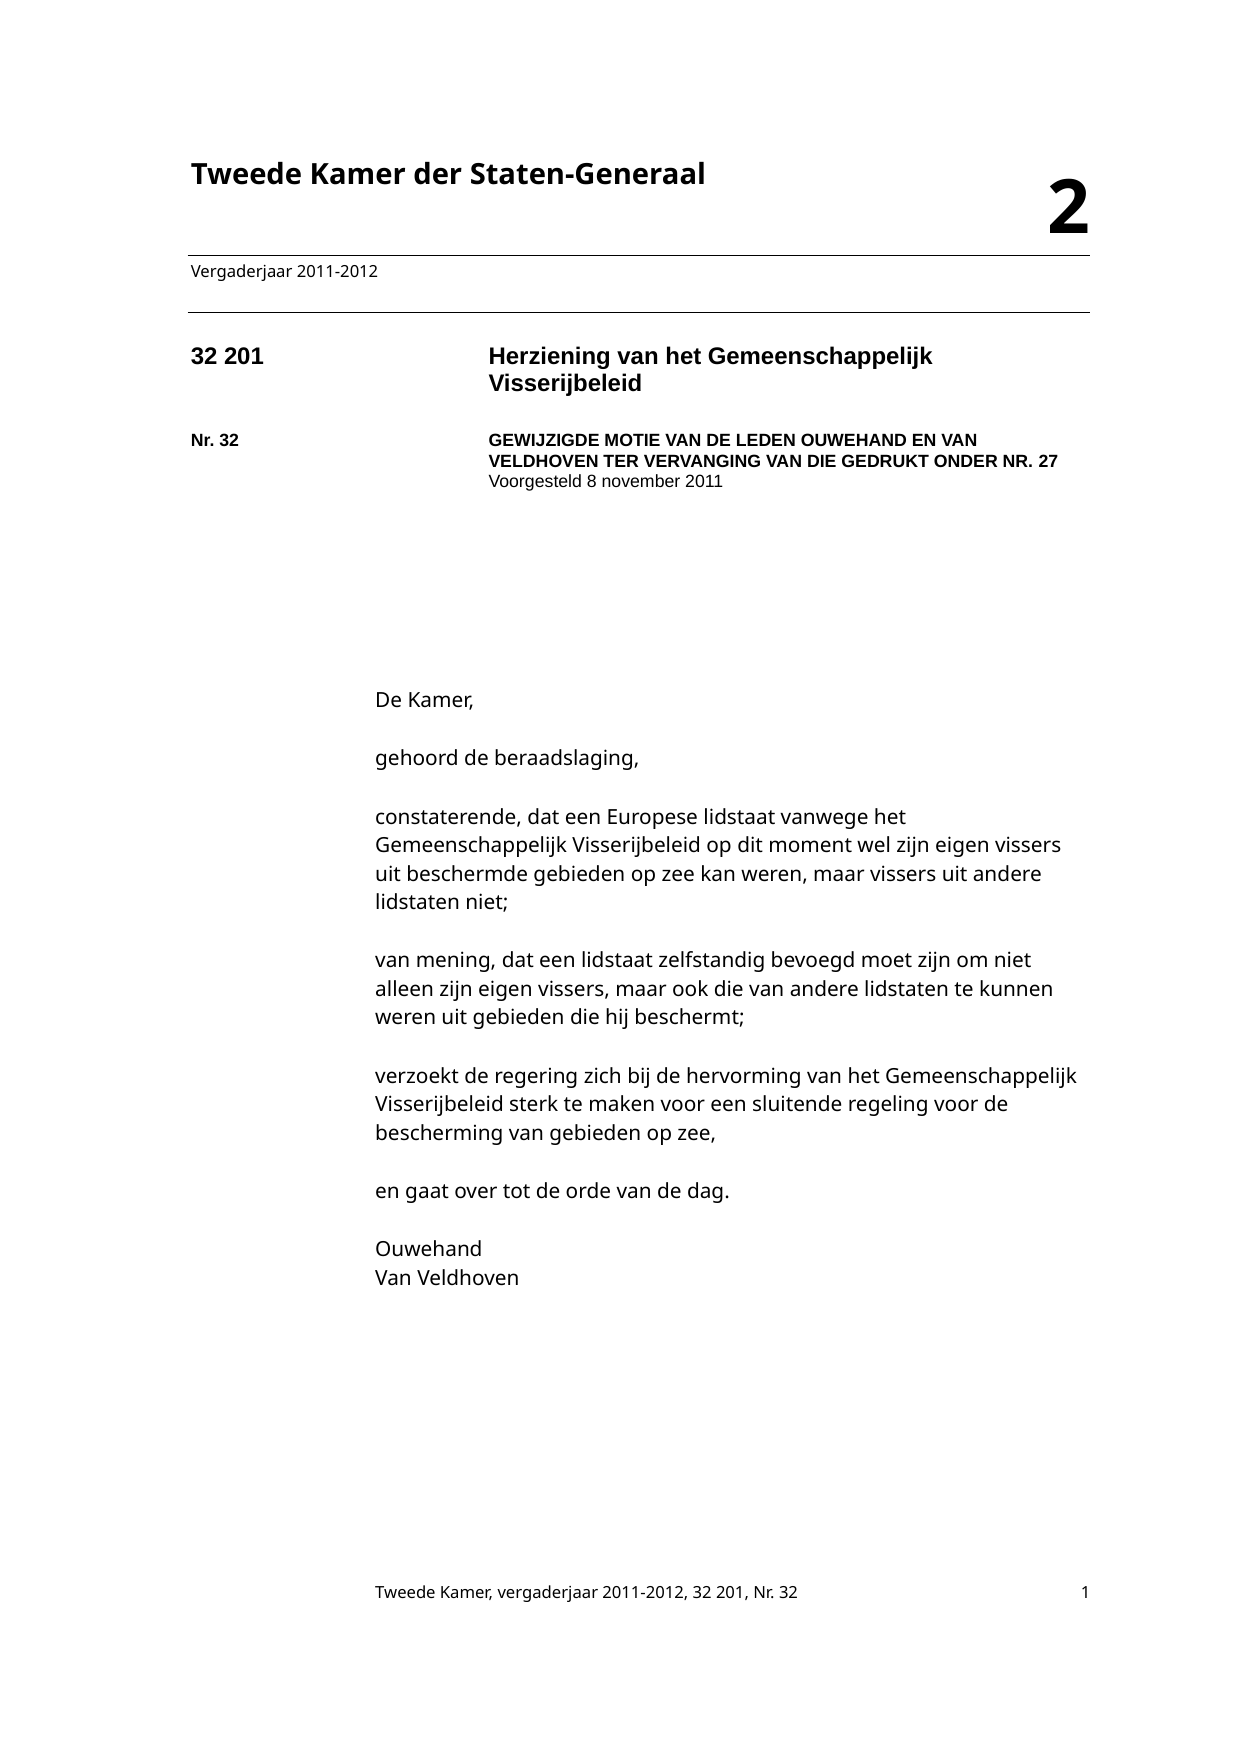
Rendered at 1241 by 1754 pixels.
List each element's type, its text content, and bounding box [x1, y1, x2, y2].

text Van Veldhoven [375, 1263, 1090, 1291]
table_cell GEWIJZIGDE MOTIE VAN DE LEDEN OUWEHAND EN VAN VELDHOVEN TER VERVANGING VAN DIE GEDRUKT ONDER NR. 27 Voorgesteld 8 november 2011 [485, 427, 1090, 566]
table_cell 32 201 [188, 339, 485, 427]
table_header 2 [910, 150, 1090, 255]
text Ouwehand [375, 1234, 1090, 1263]
text constaterende, dat een Europese lidstaat vanwege het Gemeenschappelijk Visserijbeleid op dit moment wel zijn eigen vissers uit beschermde gebieden op zee kan weren, maar vissers uit andere lidstaten niet; [375, 802, 1090, 916]
table_header Tweede Kamer der Staten-Generaal [188, 150, 909, 255]
text gehoord de beraadslaging, [375, 743, 1090, 772]
text De Kamer, [375, 685, 1090, 713]
table_cell Vergaderjaar 2011-2012 [188, 256, 485, 312]
table_cell Nr. 32 [188, 427, 485, 566]
table_cell [188, 313, 485, 339]
table_cell [485, 313, 1090, 339]
table_cell Herziening van het Gemeenschappelijk Visserijbeleid [485, 339, 1090, 427]
text verzoekt de regering zich bij de hervorming van het Gemeenschappelijk Visserijbeleid sterk te maken voor een sluitende regeling voor de bescherming van gebieden op zee, [375, 1061, 1090, 1146]
text en gaat over tot de orde van de dag. [375, 1176, 1090, 1204]
text van mening, dat een lidstaat zelfstandig bevoegd moet zijn om niet alleen zijn eigen vissers, maar ook die van andere lidstaten te kunnen weren uit gebieden die hij beschermt; [375, 946, 1090, 1031]
table_cell [485, 256, 1090, 312]
